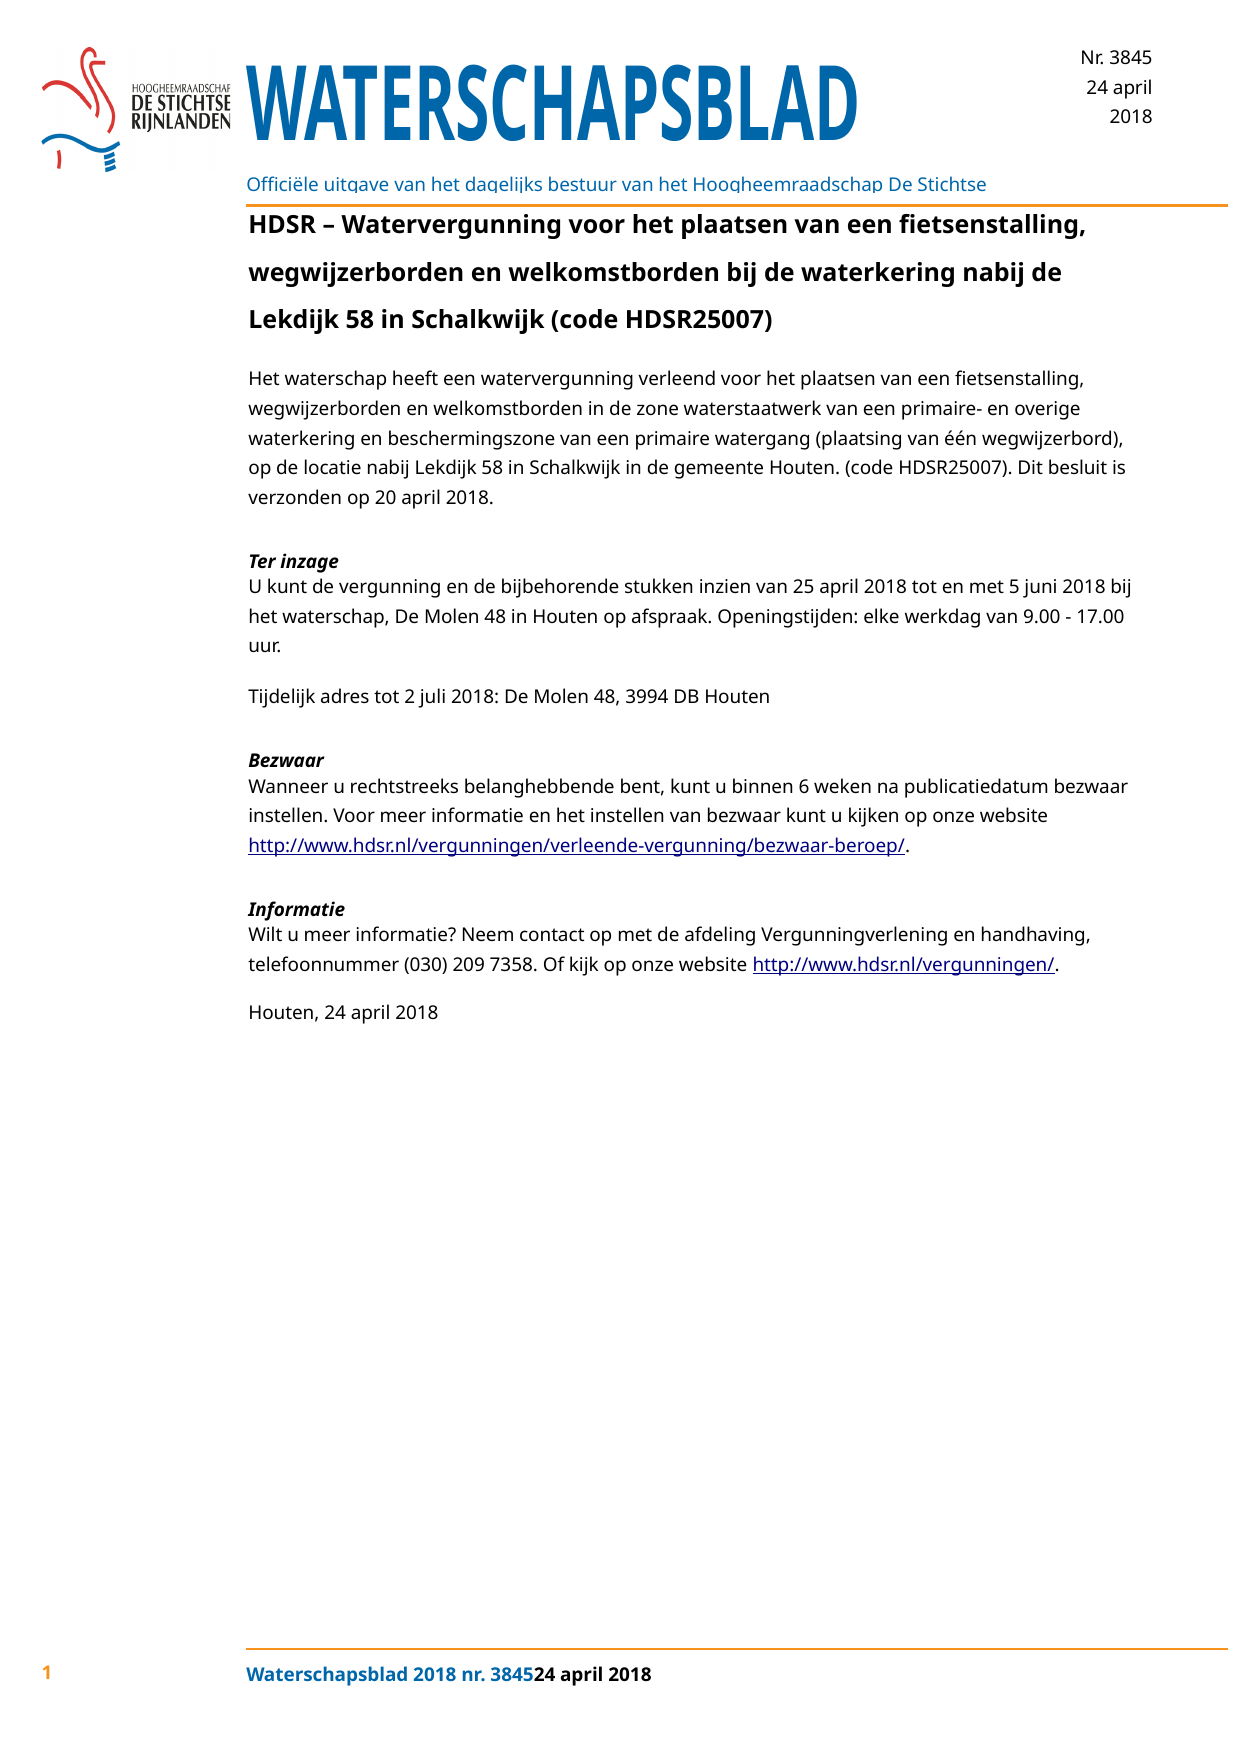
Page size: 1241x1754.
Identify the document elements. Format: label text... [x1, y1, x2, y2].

picture [41, 47, 231, 172]
text Tijdelijk adres tot 2 juli 2018: De Molen 48, 3994 DB Houten [248, 683, 1152, 709]
text Wanneer u rechtstreeks belanghebbende bent, kunt u binnen 6 weken na publicatiedatum bezwaar instellen. Voor meer informatie en het instellen van bezwaar kunt u kijken op onze website http://www.hdsr.nl/vergunningen/verleende-vergunning/bezwaar-beroep/. [248, 773, 1152, 858]
text Houten, 24 april 2018 [248, 999, 1152, 1025]
text Informatie [248, 896, 1152, 922]
text U kunt de vergunning en de bijbehorende stukken inzien van 25 april 2018 tot en met 5 juni 2018 bij het waterschap, De Molen 48 in Houten op afspraak. Openingstijden: elke werkdag van 9.00 - 17.00 uur. [248, 573, 1152, 658]
text Het waterschap heeft een watervergunning verleend voor het plaatsen van een fietsenstalling, wegwijzerborden en welkomstborden in de zone waterstaatwerk van een primaire- en overige waterkering en beschermingszone van een primaire watergang (plaatsing van één wegwijzerbord), op de locatie nabij Lekdijk 58 in Schalkwijk in de gemeente Houten. (code HDSR25007). Dit besluit is verzonden op 20 april 2018. [248, 366, 1152, 509]
text Bezwaar [248, 747, 1152, 773]
text Ter inzage [248, 548, 1152, 573]
text HDSR – Watervergunning voor het plaatsen van een fietsenstalling, wegwijzerborden en welkomstborden bij de waterkering nabij de Lekdijk 58 in Schalkwijk (code HDSR25007) [248, 207, 1152, 336]
text Wilt u meer informatie? Neem contact op met de afdeling Vergunningverlening en handhaving, telefoonnummer (030) 209 7358. Of kijk op onze website http://www.hdsr.nl/vergunningen/. [248, 922, 1152, 977]
